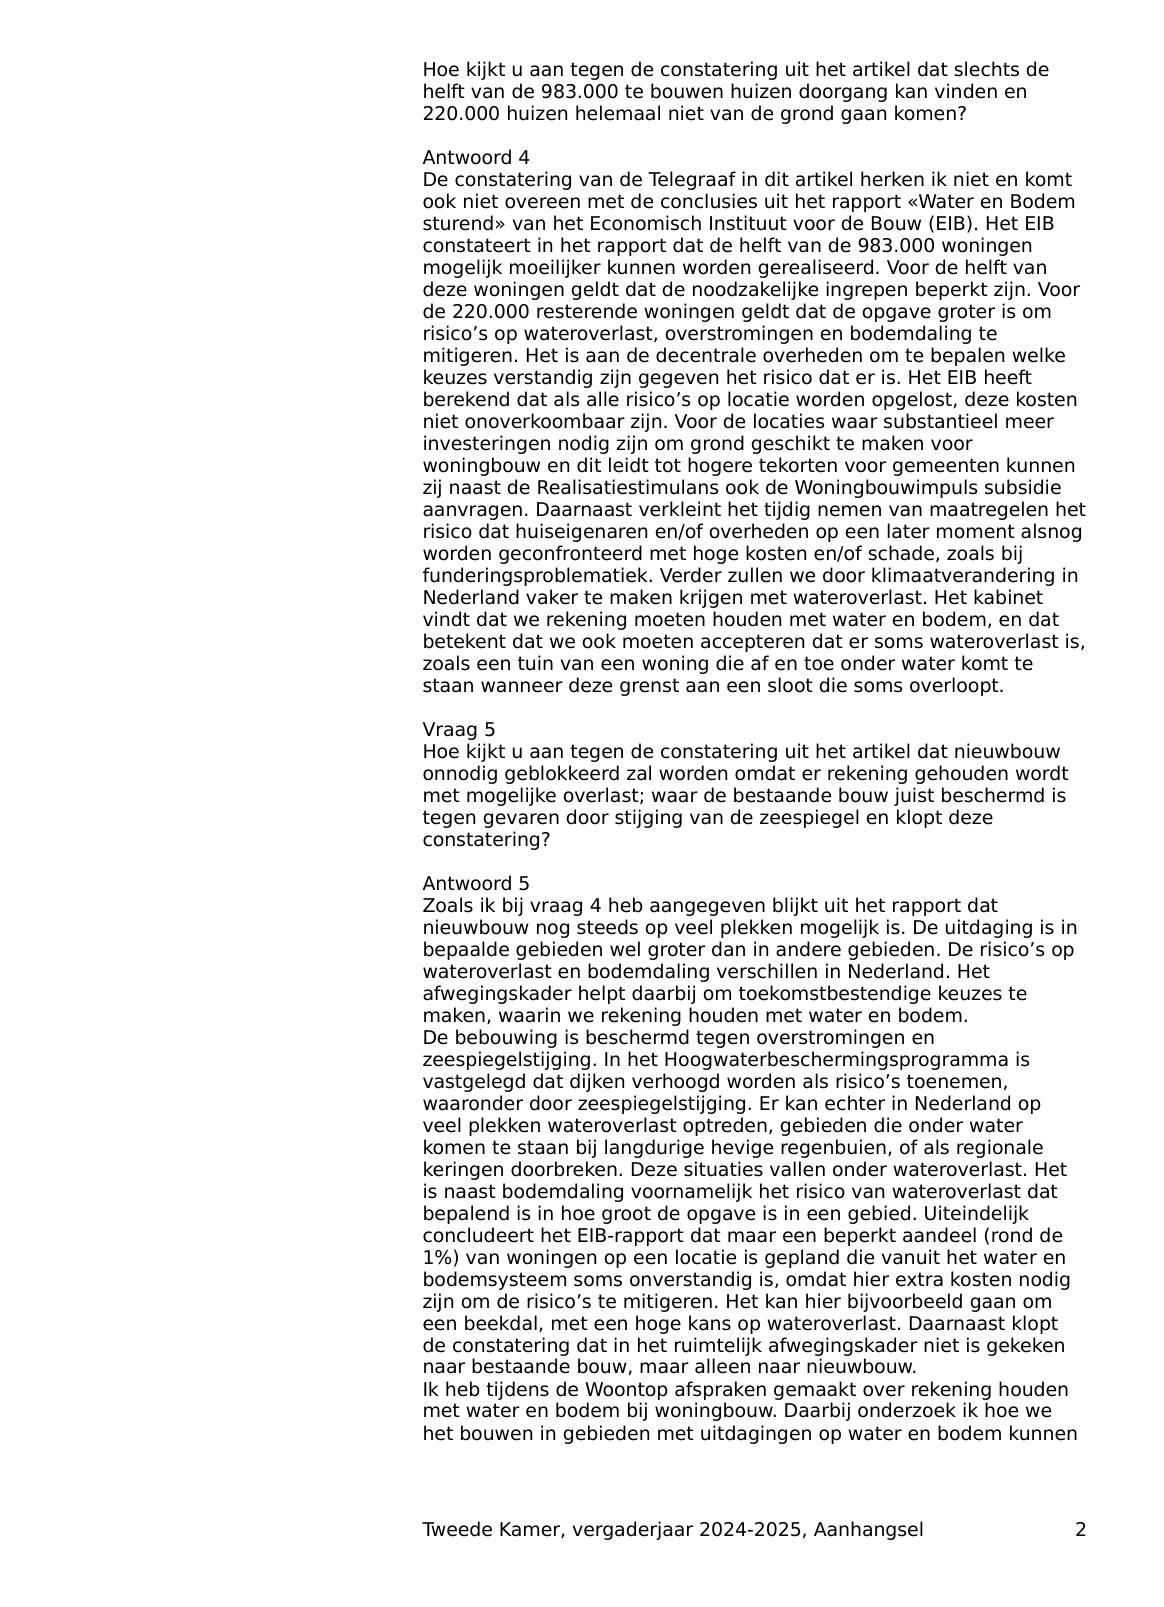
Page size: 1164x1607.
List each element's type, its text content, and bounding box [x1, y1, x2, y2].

text Ik heb tijdens de Woontop afspraken gemaakt over rekening houden met water en bodem bij woningbouw. Daarbij onderzoek ik hoe we het bouwen in gebieden met uitdagingen op water en bodem kunnen [422, 1378, 1087, 1444]
text Zoals ik bij vraag 4 heb aangegeven blijkt uit het rapport dat nieuwbouw nog steeds op veel plekken mogelijk is. De uitdaging is in bepaalde gebieden wel groter dan in andere gebieden. De risico’s op wateroverlast en bodemdaling verschillen in Nederland. Het afwegingskader helpt daarbij om toekomstbestendige keuzes te maken, waarin we rekening houden met water en bodem. [422, 895, 1087, 1027]
text Hoe kijkt u aan tegen de constatering uit het artikel dat slechts de helft van de 983.000 te bouwen huizen doorgang kan vinden en 220.000 huizen helemaal niet van de grond gaan komen? [422, 59, 1087, 125]
text Antwoord 5 [422, 873, 1087, 895]
text Hoe kijkt u aan tegen de constatering uit het artikel dat nieuwbouw onnodig geblokkeerd zal worden omdat er rekening gehouden wordt met mogelijke overlast; waar de bestaande bouw juist beschermd is tegen gevaren door stijging van de zeespiegel en klopt deze constatering? [422, 741, 1087, 851]
text De constatering van de Telegraaf in dit artikel herken ik niet en komt ook niet overeen met de conclusies uit het rapport «Water en Bodem sturend» van het Economisch Instituut voor de Bouw (EIB). Het EIB constateert in het rapport dat de helft van de 983.000 woningen mogelijk moeilijker kunnen worden gerealiseerd. Voor de helft van deze woningen geldt dat de noodzakelijke ingrepen beperkt zijn. Voor de 220.000 resterende woningen geldt dat de opgave groter is om risico’s op wateroverlast, overstromingen en bodemdaling te mitigeren. Het is aan de decentrale overheden om te bepalen welke keuzes verstandig zijn gegeven het risico dat er is. Het EIB heeft berekend dat als alle risico’s op locatie worden opgelost, deze kosten niet onoverkoombaar zijn. Voor de locaties waar substantieel meer investeringen nodig zijn om grond geschikt te maken voor woningbouw en dit leidt tot hogere tekorten voor gemeenten kunnen zij naast de Realisatiestimulans ook de Woningbouwimpuls subsidie aanvragen. Daarnaast verkleint het tijdig nemen van maatregelen het risico dat huiseigenaren en/of overheden op een later moment alsnog worden geconfronteerd met hoge kosten en/of schade, zoals bij funderingsproblematiek. Verder zullen we door klimaatverandering in Nederland vaker te maken krijgen met wateroverlast. Het kabinet vindt dat we rekening moeten houden met water en bodem, en dat betekent dat we ook moeten accepteren dat er soms wateroverlast is, zoals een tuin van een woning die af en toe onder water komt te staan wanneer deze grenst aan een sloot die soms overloopt. [422, 169, 1087, 697]
text De bebouwing is beschermd tegen overstromingen en zeespiegelstijging. In het Hoogwaterbeschermingsprogramma is vastgelegd dat dijken verhoogd worden als risico’s toenemen, waaronder door zeespiegelstijging. Er kan echter in Nederland op veel plekken wateroverlast optreden, gebieden die onder water komen te staan bij langdurige hevige regenbuien, of als regionale keringen doorbreken. Deze situaties vallen onder wateroverlast. Het is naast bodemdaling voornamelijk het risico van wateroverlast dat bepalend is in hoe groot de opgave is in een gebied. Uiteindelijk concludeert het EIB-rapport dat maar een beperkt aandeel (rond de 1%) van woningen op een locatie is gepland die vanuit het water en bodemsysteem soms onverstandig is, omdat hier extra kosten nodig zijn om de risico’s te mitigeren. Het kan hier bijvoorbeeld gaan om een beekdal, met een hoge kans op wateroverlast. Daarnaast klopt de constatering dat in het ruimtelijk afwegingskader niet is gekeken naar bestaande bouw, maar alleen naar nieuwbouw. [422, 1027, 1087, 1378]
text Vraag 5 [422, 719, 1087, 741]
text Antwoord 4 [422, 147, 1087, 169]
